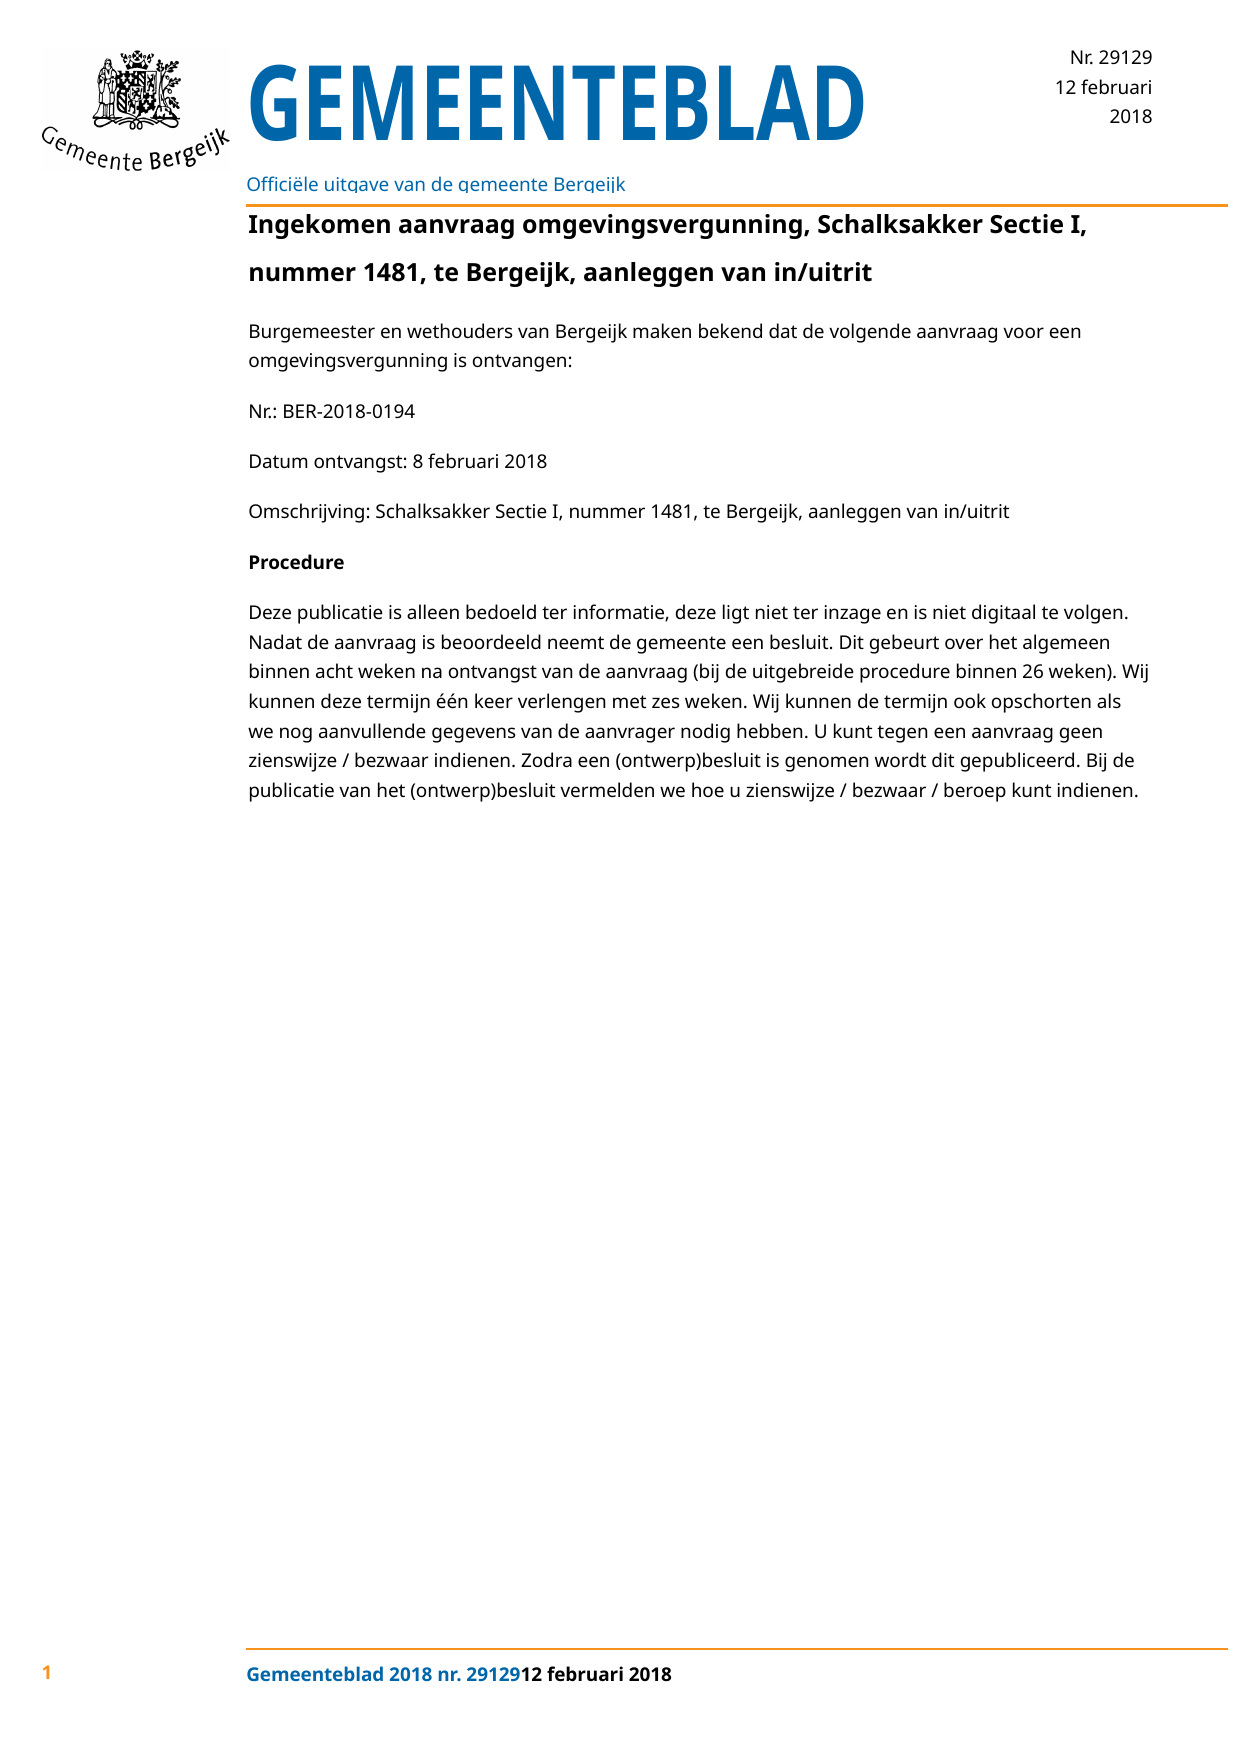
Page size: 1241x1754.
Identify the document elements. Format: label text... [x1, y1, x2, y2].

text Burgemeester en wethouders van Bergeijk maken bekend dat de volgende aanvraag voor een omgevingsvergunning is ontvangen: [248, 318, 1152, 373]
text Omschrijving: Schalksakker Sectie I, nummer 1481, te Bergeijk, aanleggen van in/uitrit [248, 499, 1152, 524]
text Deze publicatie is alleen bedoeld ter informatie, deze ligt niet ter inzage en is niet digitaal te volgen. Nadat de aanvraag is beoordeeld neemt de gemeente een besluit. Dit gebeurt over het algemeen binnen acht weken na ontvangst van de aanvraag (bij de uitgebreide procedure binnen 26 weken). Wij kunnen deze termijn één keer verlengen met zes weken. Wij kunnen de termijn ook opschorten als we nog aanvullende gegevens van de aanvrager nodig hebben. U kunt tegen een aanvraag geen zienswijze / bezwaar indienen. Zodra een (ontwerp)besluit is genomen wordt dit gepubliceerd. Bij de publicatie van het (ontwerp)besluit vermelden we hoe u zienswijze / bezwaar / beroep kunt indienen. [248, 599, 1152, 803]
picture [41, 47, 231, 172]
text Ingekomen aanvraag omgevingsvergunning, Schalksakker Sectie I, nummer 1481, te Bergeijk, aanleggen van in/uitrit [248, 207, 1152, 288]
text Nr.: BER-2018-0194 [248, 398, 1152, 424]
text Datum ontvangst: 8 februari 2018 [248, 448, 1152, 474]
text Procedure [248, 549, 1152, 575]
